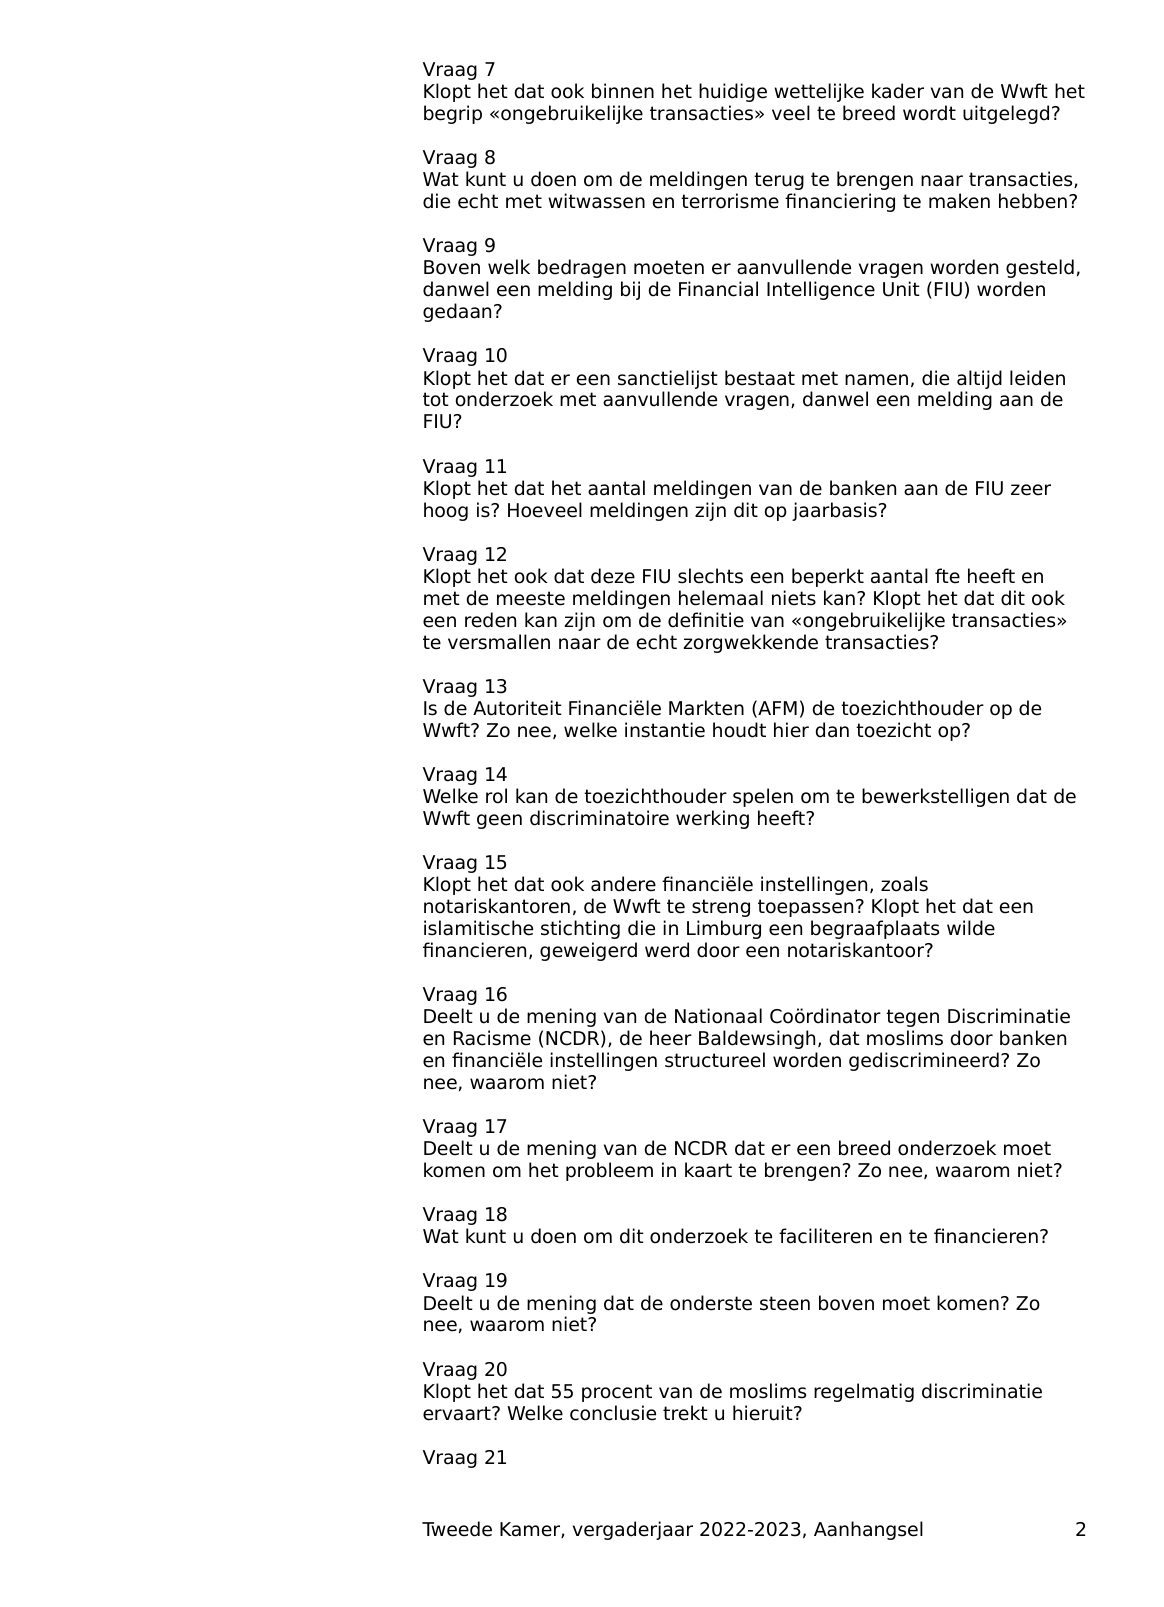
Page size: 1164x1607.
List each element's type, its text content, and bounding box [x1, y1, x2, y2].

text Vraag 8 [422, 147, 1087, 169]
text Vraag 13 [422, 676, 1087, 698]
text Vraag 18 [422, 1204, 1087, 1226]
text Deelt u de mening van de NCDR dat er een breed onderzoek moet komen om het probleem in kaart te brengen? Zo nee, waarom niet? [422, 1138, 1087, 1182]
text Wat kunt u doen om dit onderzoek te faciliteren en te financieren? [422, 1226, 1087, 1248]
text Vraag 7 [422, 59, 1087, 81]
text Wat kunt u doen om de meldingen terug te brengen naar transacties, die echt met witwassen en terrorisme financiering te maken hebben? [422, 169, 1087, 213]
text Vraag 14 [422, 764, 1087, 786]
text Vraag 15 [422, 852, 1087, 874]
text Klopt het dat er een sanctielijst bestaat met namen, die altijd leiden tot onderzoek met aanvullende vragen, danwel een melding aan de FIU? [422, 367, 1087, 433]
text Vraag 21 [422, 1447, 1087, 1469]
text Klopt het ook dat deze FIU slechts een beperkt aantal fte heeft en met de meeste meldingen helemaal niets kan? Klopt het dat dit ook een reden kan zijn om de definitie van «ongebruikelijke transacties» te versmallen naar de echt zorgwekkende transacties? [422, 566, 1087, 653]
text Vraag 12 [422, 544, 1087, 566]
text Klopt het dat 55 procent van de moslims regelmatig discriminatie ervaart? Welke conclusie trekt u hieruit? [422, 1381, 1087, 1424]
text Vraag 10 [422, 345, 1087, 367]
text Deelt u de mening van de Nationaal Coördinator tegen Discriminatie en Racisme (NCDR), de heer Baldewsingh, dat moslims door banken en financiële instellingen structureel worden gediscrimineerd? Zo nee, waarom niet? [422, 1006, 1087, 1094]
text Welke rol kan de toezichthouder spelen om te bewerkstelligen dat de Wwft geen discriminatoire werking heeft? [422, 786, 1087, 830]
text Is de Autoriteit Financiële Markten (AFM) de toezichthouder op de Wwft? Zo nee, welke instantie houdt hier dan toezicht op? [422, 698, 1087, 742]
text Klopt het dat het aantal meldingen van de banken aan de FIU zeer hoog is? Hoeveel meldingen zijn dit op jaarbasis? [422, 477, 1087, 521]
text Deelt u de mening dat de onderste steen boven moet komen? Zo nee, waarom niet? [422, 1292, 1087, 1336]
text Klopt het dat ook andere financiële instellingen, zoals notariskantoren, de Wwft te streng toepassen? Klopt het dat een islamitische stichting die in Limburg een begraafplaats wilde financieren, geweigerd werd door een notariskantoor? [422, 874, 1087, 962]
text Vraag 20 [422, 1358, 1087, 1381]
text Boven welk bedragen moeten er aanvullende vragen worden gesteld, danwel een melding bij de Financial Intelligence Unit (FIU) worden gedaan? [422, 257, 1087, 323]
text Klopt het dat ook binnen het huidige wettelijke kader van de Wwft het begrip «ongebruikelijke transacties» veel te breed wordt uitgelegd? [422, 81, 1087, 125]
text Vraag 16 [422, 984, 1087, 1006]
text Vraag 11 [422, 456, 1087, 477]
text Vraag 19 [422, 1270, 1087, 1292]
text Vraag 17 [422, 1116, 1087, 1138]
text Vraag 9 [422, 235, 1087, 257]
